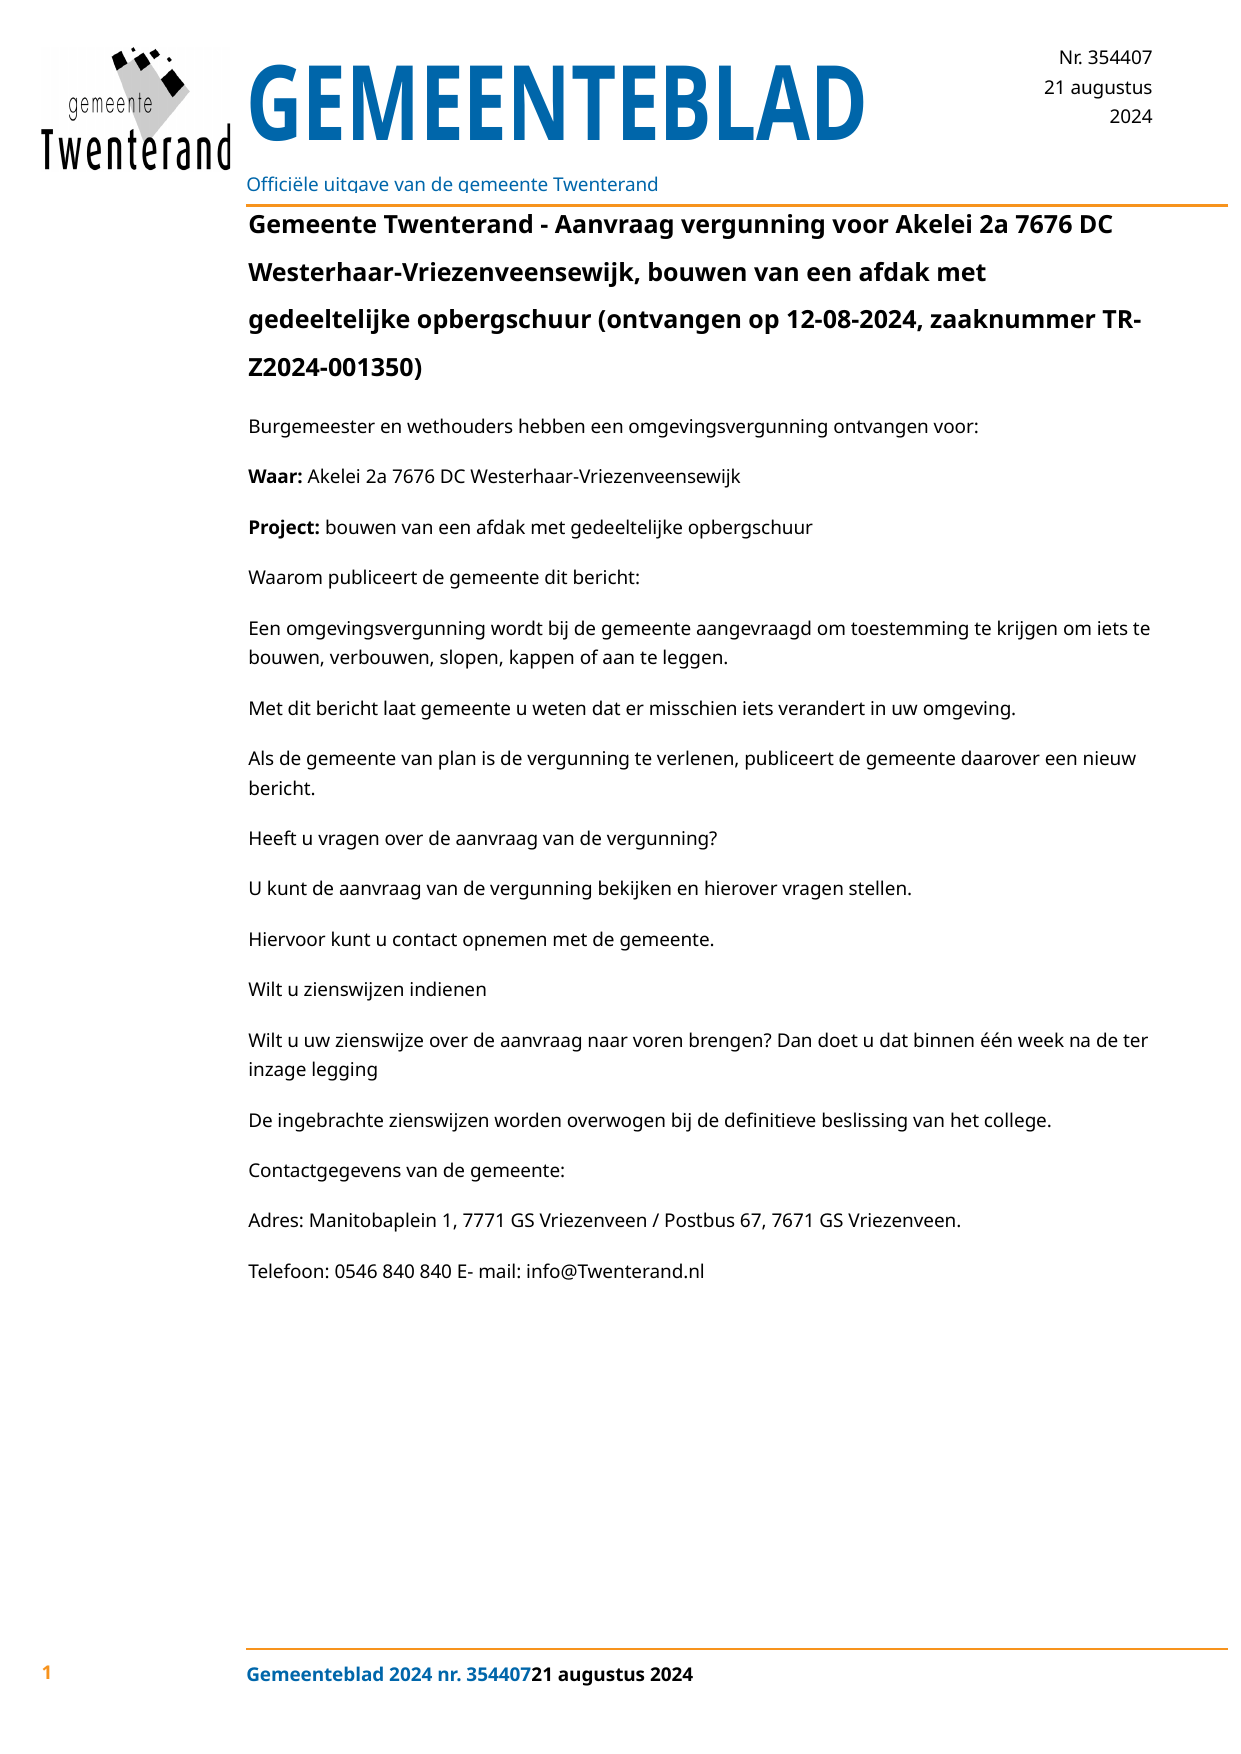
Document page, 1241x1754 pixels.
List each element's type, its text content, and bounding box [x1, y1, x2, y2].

text Hiervoor kunt u contact opnemen met de gemeente. [248, 926, 1152, 952]
text Telefoon: 0546 840 840 E- mail: info@Twenterand.nl [248, 1258, 1152, 1284]
text Adres: Manitobaplein 1, 7771 GS Vriezenveen / Postbus 67, 7671 GS Vriezenveen. [248, 1208, 1152, 1233]
text Waar: Akelei 2a 7676 DC Westerhaar-Vriezenveensewijk [248, 463, 1152, 489]
text Waarom publiceert de gemeente dit bericht: [248, 564, 1152, 590]
text Wilt u zienswijzen indienen [248, 976, 1152, 1002]
text Burgemeester en wethouders hebben een omgevingsvergunning ontvangen voor: [248, 413, 1152, 439]
text Contactgegevens van de gemeente: [248, 1157, 1152, 1183]
text Project: bouwen van een afdak met gedeeltelijke opbergschuur [248, 514, 1152, 540]
text Heeft u vragen over de aanvraag van de vergunning? [248, 825, 1152, 851]
text U kunt de aanvraag van de vergunning bekijken en hierover vragen stellen. [248, 876, 1152, 901]
text De ingebrachte zienswijzen worden overwogen bij de definitieve beslissing van het college. [248, 1107, 1152, 1133]
text Gemeente Twenterand - Aanvraag vergunning voor Akelei 2a 7676 DC Westerhaar-Vriezenveensewijk, bouwen van een afdak met gedeeltelijke opbergschuur (ontvangen op 12-08-2024, zaaknummer TR-Z2024-001350) [248, 207, 1152, 384]
text Als de gemeente van plan is de vergunning te verlenen, publiceert de gemeente daarover een nieuw bericht. [248, 745, 1152, 801]
text Een omgevingsvergunning wordt bij de gemeente aangevraagd om toestemming te krijgen om iets te bouwen, verbouwen, slopen, kappen of aan te leggen. [248, 615, 1152, 670]
text Met dit bericht laat gemeente u weten dat er misschien iets verandert in uw omgeving. [248, 695, 1152, 721]
text Wilt u uw zienswijze over de aanvraag naar voren brengen? Dan doet u dat binnen één week na de ter inzage legging [248, 1027, 1152, 1082]
picture [41, 47, 231, 172]
